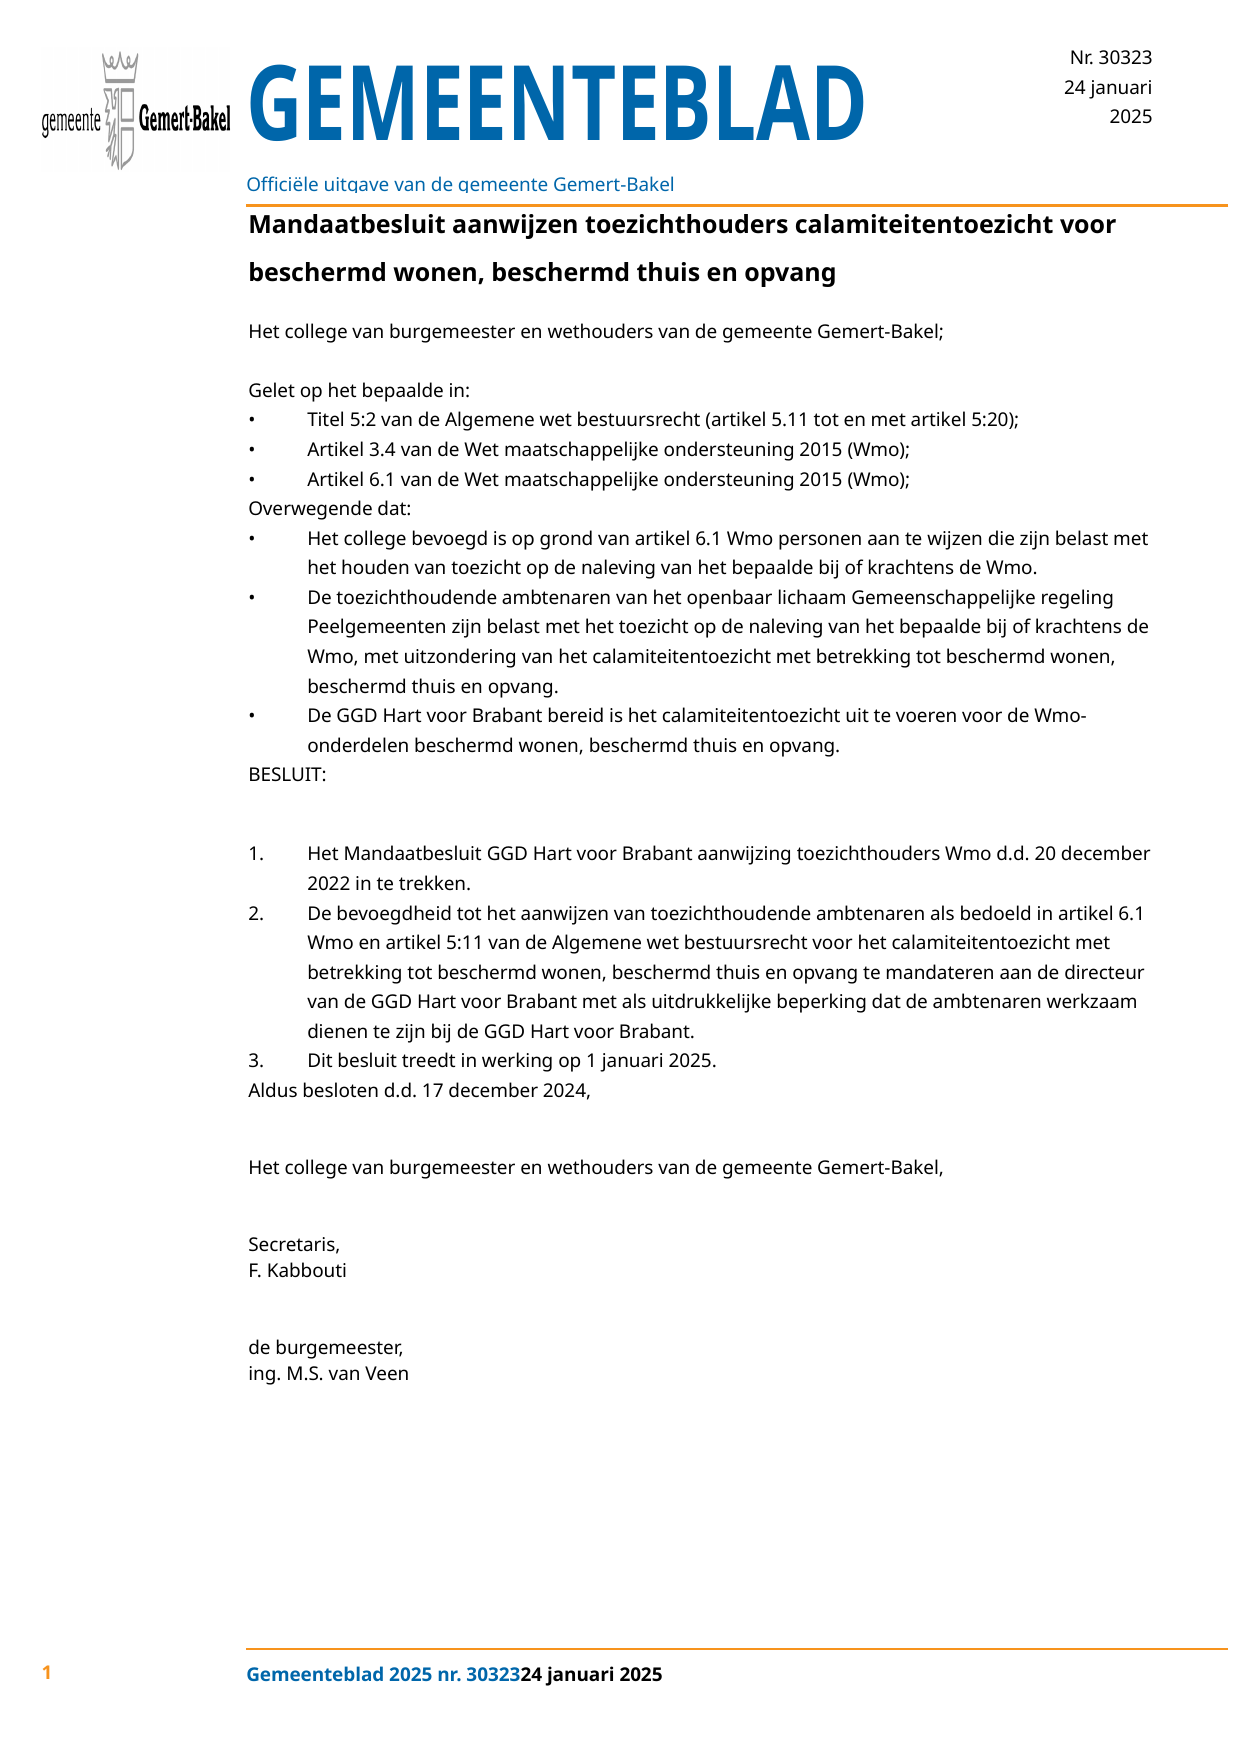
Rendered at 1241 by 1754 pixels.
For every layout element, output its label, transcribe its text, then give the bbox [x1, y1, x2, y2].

text ing. M.S. van Veen [248, 1360, 1152, 1386]
list Artikel 6.1 van de Wet maatschappelijke ondersteuning 2015 (Wmo); [248, 466, 1152, 492]
text F. Kabbouti [248, 1257, 1152, 1283]
text Aldus besloten d.d. 17 december 2024, [248, 1077, 1152, 1103]
list Titel 5:2 van de Algemene wet bestuursrecht (artikel 5.11 tot en met artikel 5:20); [248, 407, 1152, 432]
text Gelet op het bepaalde in: [248, 377, 1152, 403]
list De toezichthoudende ambtenaren van het openbaar lichaam Gemeenschappelijke regeling Peelgemeenten zijn belast met het toezicht op de naleving van het bepaalde bij of krachtens de Wmo, met uitzondering van het calamiteitentoezicht met betrekking tot beschermd wonen, beschermd thuis en opvang. [248, 584, 1152, 699]
list Het Mandaatbesluit GGD Hart voor Brabant aanwijzing toezichthouders Wmo d.d. 20 december 2022 in te trekken. [248, 841, 1152, 896]
list De GGD Hart voor Brabant bereid is het calamiteitentoezicht uit te voeren voor de Wmo-onderdelen beschermd wonen, beschermd thuis en opvang. [248, 702, 1152, 758]
text Mandaatbesluit aanwijzen toezichthouders calamiteitentoezicht voor beschermd wonen, beschermd thuis en opvang [248, 207, 1152, 288]
text Het college van burgemeester en wethouders van de gemeente Gemert-Bakel; [248, 318, 1152, 344]
text de burgemeester, [248, 1334, 1152, 1360]
text BESLUIT: [248, 762, 1152, 787]
list Artikel 3.4 van de Wet maatschappelijke ondersteuning 2015 (Wmo); [248, 436, 1152, 462]
text Overwegende dat: [248, 495, 1152, 521]
text Het college van burgemeester en wethouders van de gemeente Gemert-Bakel, [248, 1154, 1152, 1180]
list Het college bevoegd is op grond van artikel 6.1 Wmo personen aan te wijzen die zijn belast met het houden van toezicht op de naleving van het bepaalde bij of krachtens de Wmo. [248, 525, 1152, 580]
text Secretaris, [248, 1232, 1152, 1257]
list De bevoegdheid tot het aanwijzen van toezichthoudende ambtenaren als bedoeld in artikel 6.1 Wmo en artikel 5:11 van de Algemene wet bestuursrecht voor het calamiteitentoezicht met betrekking tot beschermd wonen, beschermd thuis en opvang te mandateren aan de directeur van de GGD Hart voor Brabant met als uitdrukkelijke beperking dat de ambtenaren werkzaam dienen te zijn bij de GGD Hart voor Brabant. [248, 900, 1152, 1044]
picture [41, 47, 231, 172]
list Dit besluit treedt in werking op 1 januari 2025. [248, 1048, 1152, 1073]
